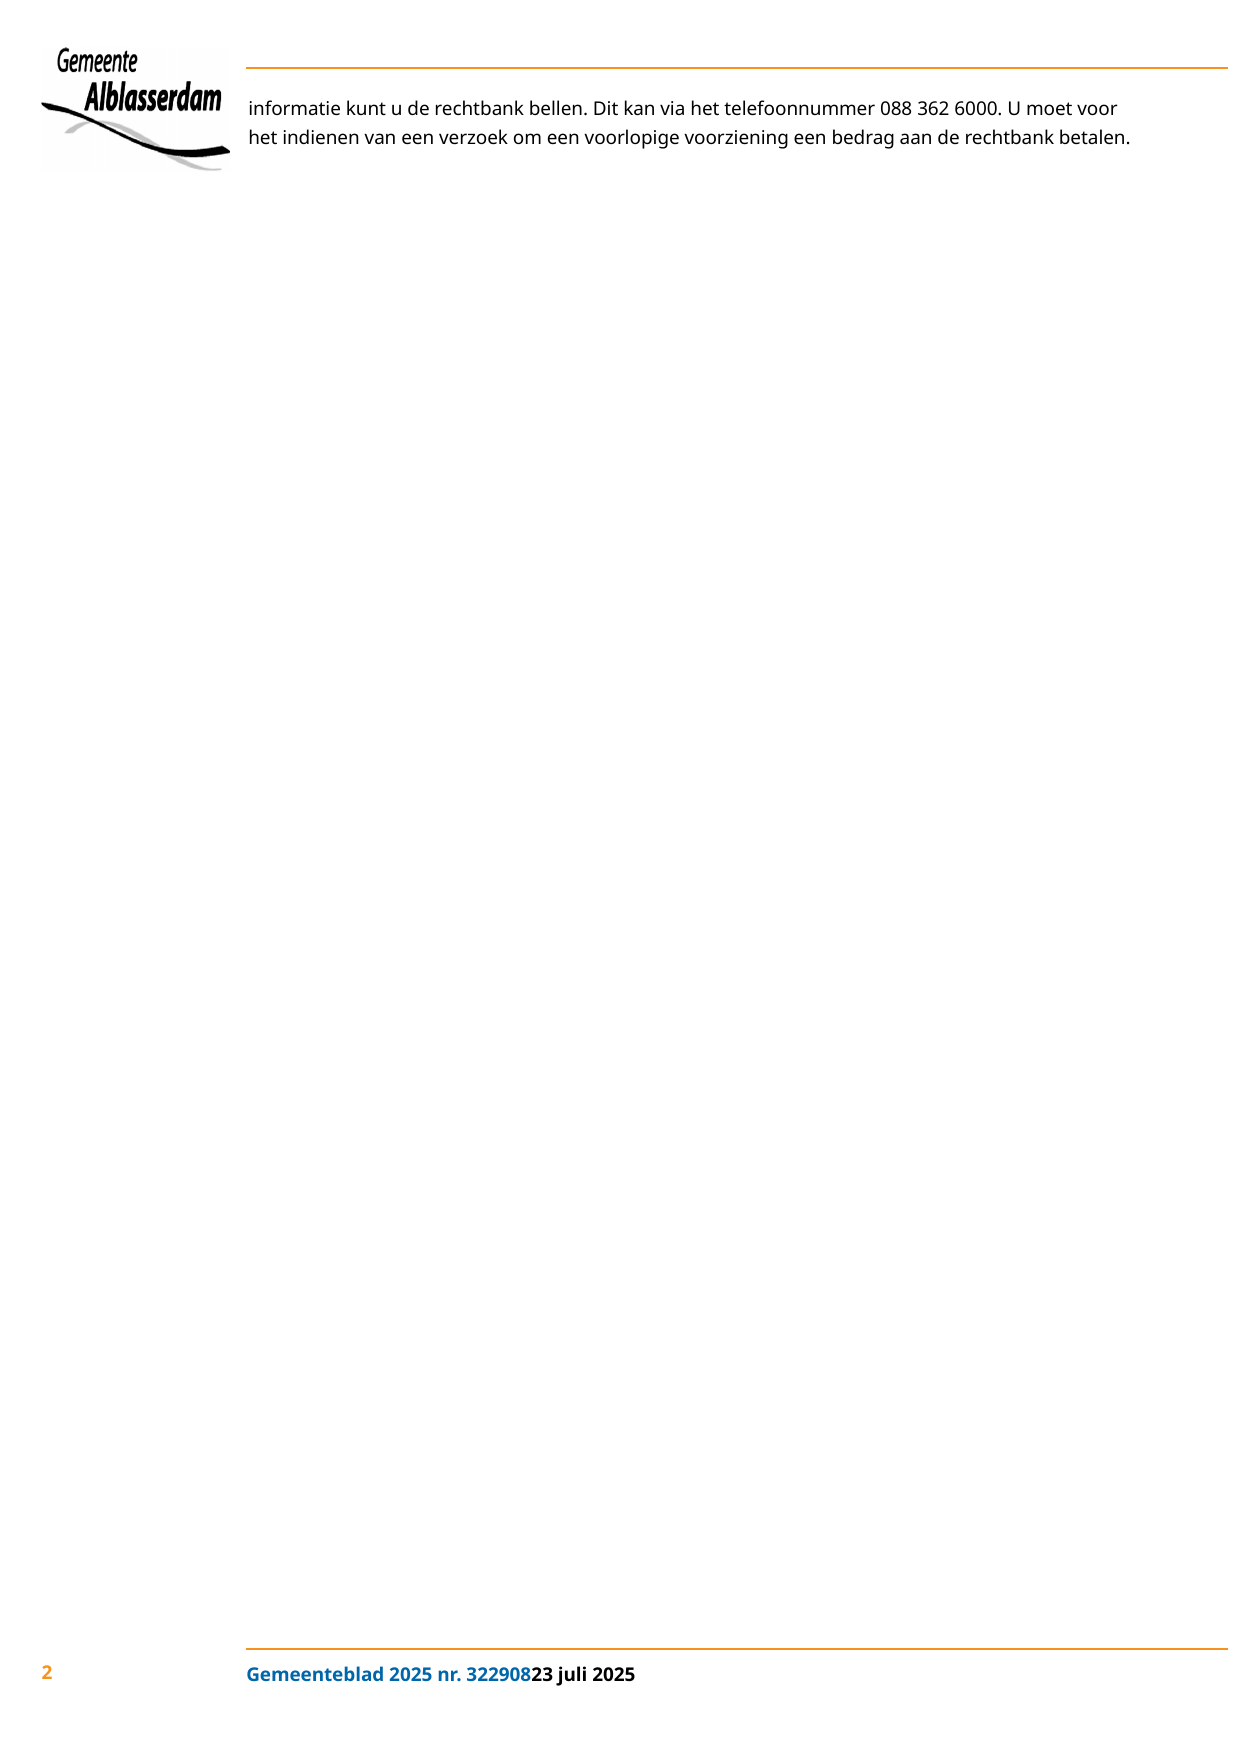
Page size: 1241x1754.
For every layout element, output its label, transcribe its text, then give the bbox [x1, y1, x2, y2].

picture [41, 47, 231, 172]
text informatie kunt u de rechtbank bellen. Dit kan via het telefoonnummer 088 362 6000. U moet voor het indienen van een verzoek om een voorlopige voorziening een bedrag aan de rechtbank betalen. [248, 95, 1152, 150]
